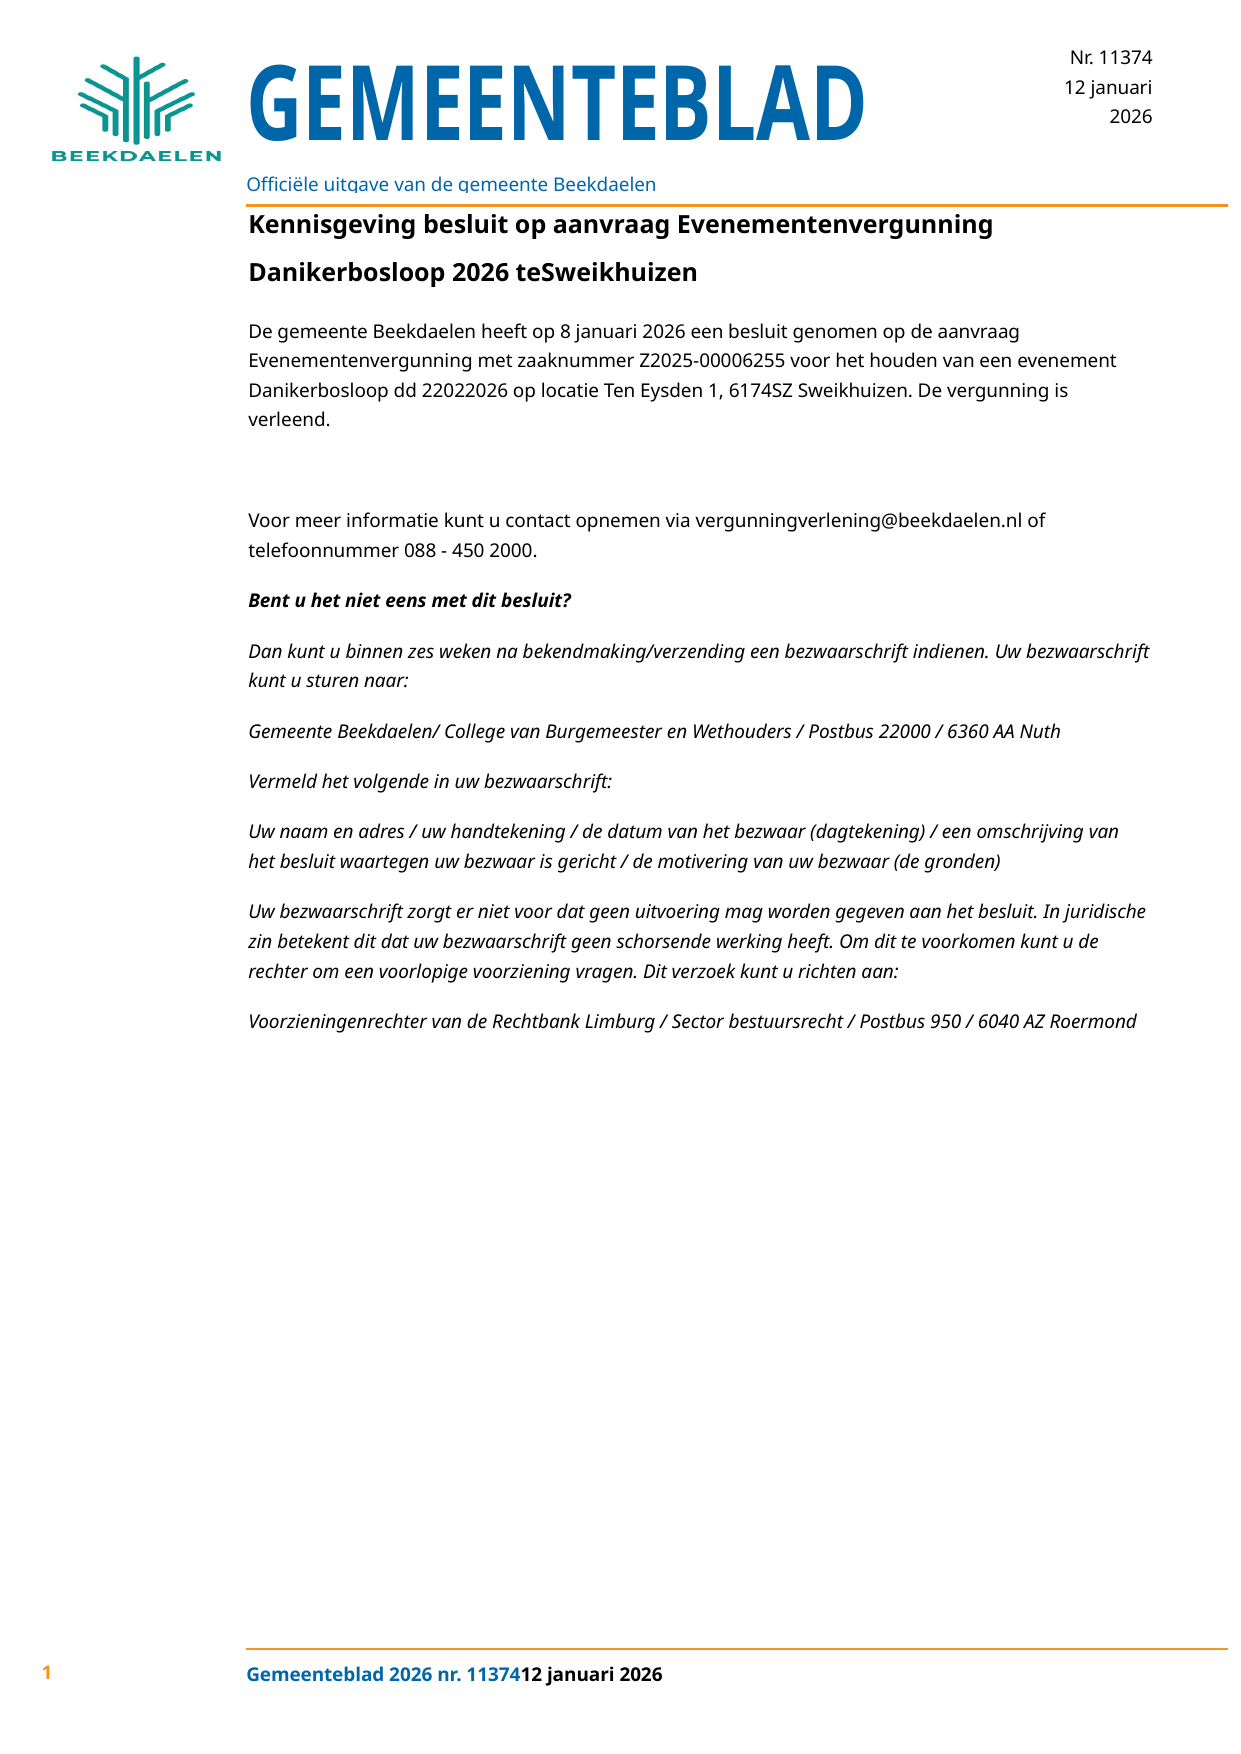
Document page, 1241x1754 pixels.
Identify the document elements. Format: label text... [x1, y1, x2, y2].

picture [41, 47, 231, 172]
text Voor meer informatie kunt u contact opnemen via vergunningverlening@beekdaelen.nl of telefoonnummer 088 - 450 2000. [248, 507, 1152, 563]
text Gemeente Beekdaelen/ College van Burgemeester en Wethouders / Postbus 22000 / 6360 AA Nuth [248, 718, 1152, 744]
text Uw bezwaarschrift zorgt er niet voor dat geen uitvoering mag worden gegeven aan het besluit. In juridische zin betekent dit dat uw bezwaarschrift geen schorsende werking heeft. Om dit te voorkomen kunt u de rechter om een voorlopige voorziening vragen. Dit verzoek kunt u richten aan: [248, 899, 1152, 984]
text Bent u het niet eens met dit besluit? [248, 587, 1152, 613]
text Dan kunt u binnen zes weken na bekendmaking/verzending een bezwaarschrift indienen. Uw bezwaarschrift kunt u sturen naar: [248, 638, 1152, 693]
text Kennisgeving besluit op aanvraag Evenementenvergunning Danikerbosloop 2026 teSweikhuizen [248, 207, 1152, 288]
text Voorzieningenrechter van de Rechtbank Limburg / Sector bestuursrecht / Postbus 950 / 6040 AZ Roermond [248, 1008, 1152, 1034]
text Vermeld het volgende in uw bezwaarschrift: [248, 768, 1152, 794]
text Uw naam en adres / uw handtekening / de datum van het bezwaar (dagtekening) / een omschrijving van het besluit waartegen uw bezwaar is gericht / de motivering van uw bezwaar (de gronden) [248, 819, 1152, 874]
text De gemeente Beekdaelen heeft op 8 januari 2026 een besluit genomen op de aanvraag Evenementenvergunning met zaaknummer Z2025-00006255 voor het houden van een evenement Danikerbosloop dd 22022026 op locatie Ten Eysden 1, 6174SZ Sweikhuizen. De vergunning is verleend. [248, 318, 1152, 432]
